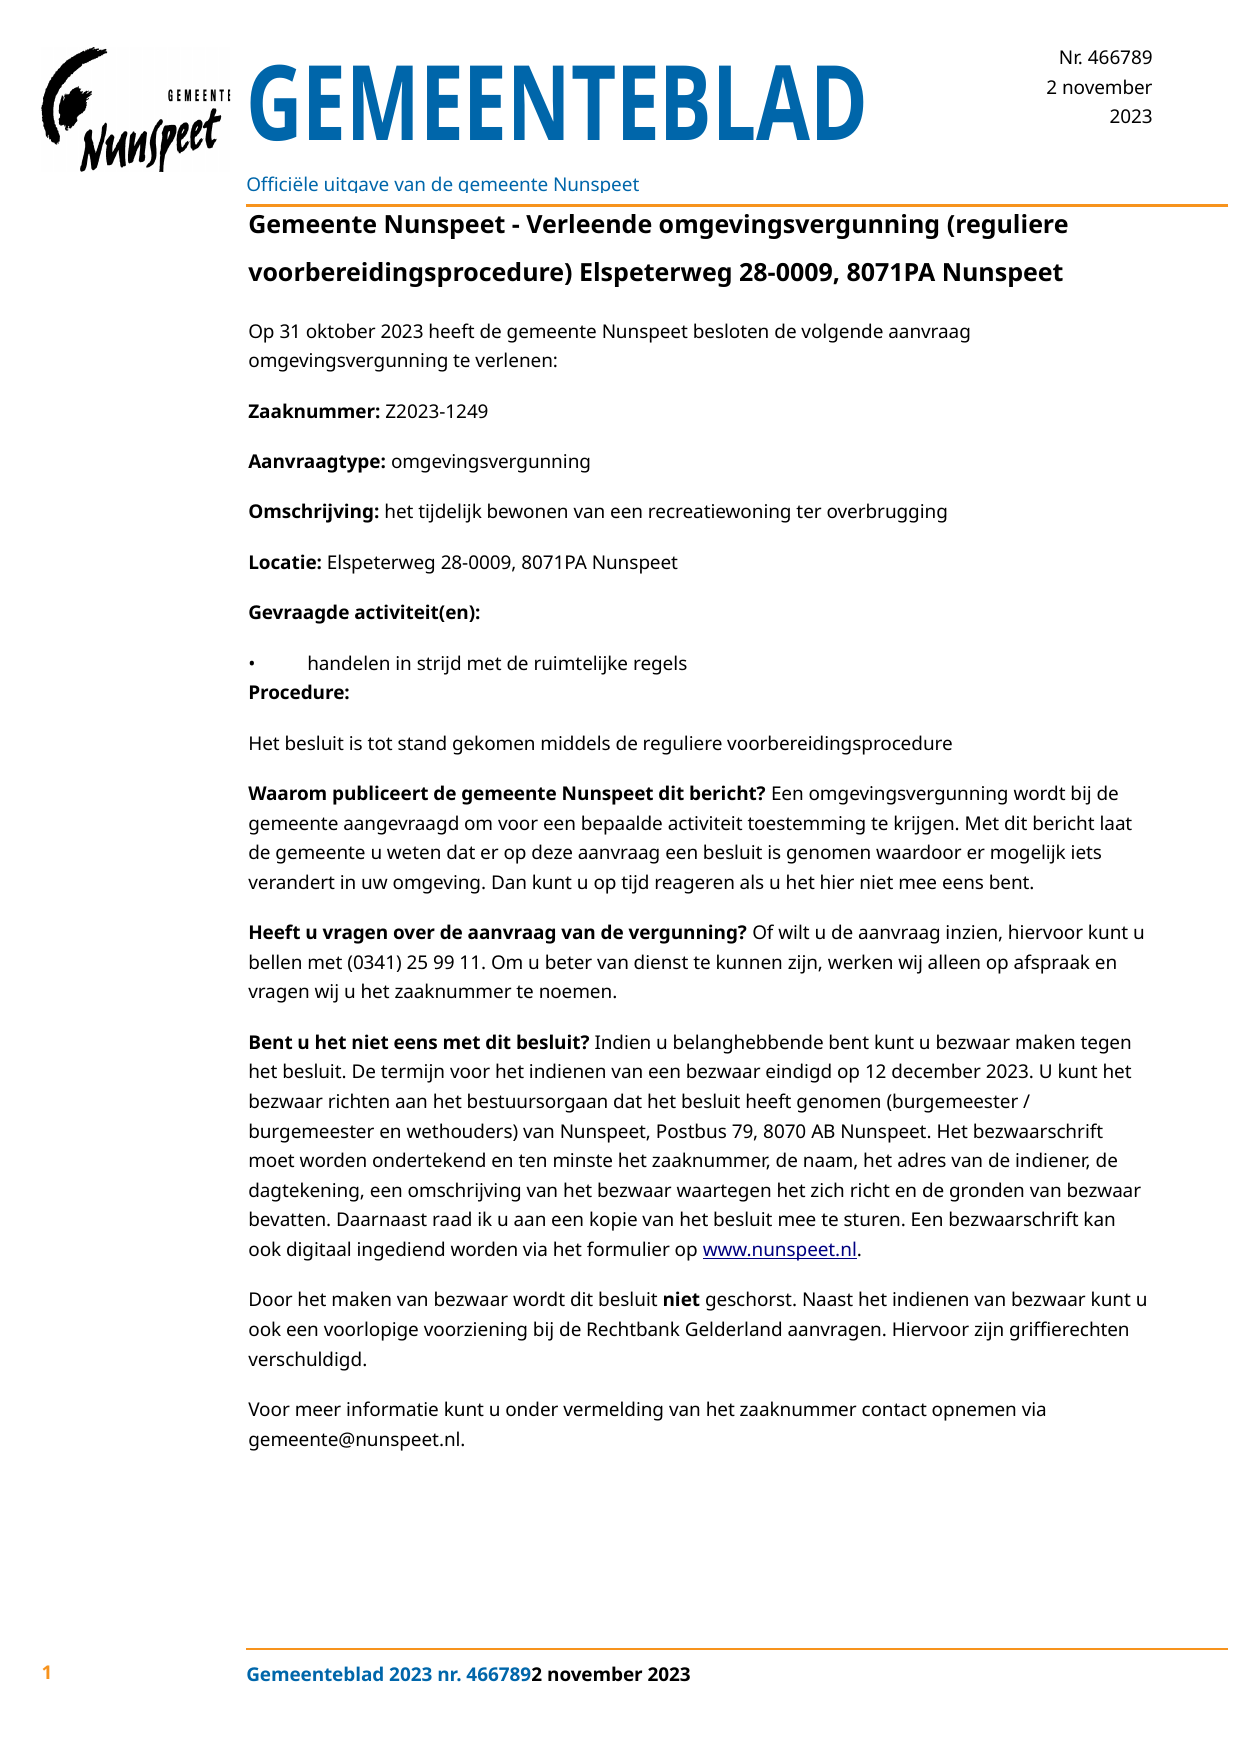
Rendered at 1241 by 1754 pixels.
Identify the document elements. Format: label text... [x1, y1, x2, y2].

text Waarom publiceert de gemeente Nunspeet dit bericht? Een omgevingsvergunning wordt bij de gemeente aangevraagd om voor een bepaalde activiteit toestemming te krijgen. Met dit bericht laat de gemeente u weten dat er op deze aanvraag een besluit is genomen waardoor er mogelijk iets verandert in uw omgeving. Dan kunt u op tijd reageren als u het hier niet mee eens bent. [248, 780, 1152, 895]
text Aanvraagtype: omgevingsvergunning [248, 448, 1152, 474]
text Voor meer informatie kunt u onder vermelding van het zaaknummer contact opnemen via gemeente@nunspeet.nl. [248, 1396, 1152, 1452]
text Omschrijving: het tijdelijk bewonen van een recreatiewoning ter overbrugging [248, 499, 1152, 524]
text Gevraagde activiteit(en): [248, 599, 1152, 625]
text Zaaknummer: Z2023-1249 [248, 398, 1152, 424]
text Procedure: [248, 679, 1152, 705]
text Het besluit is tot stand gekomen middels de reguliere voorbereidingsprocedure [248, 730, 1152, 756]
text Heeft u vragen over de aanvraag van de vergunning? Of wilt u de aanvraag inzien, hiervoor kunt u bellen met (0341) 25 99 11. Om u beter van dienst te kunnen zijn, werken wij alleen op afspraak en vragen wij u het zaaknummer te noemen. [248, 919, 1152, 1004]
text Gemeente Nunspeet - Verleende omgevingsvergunning (reguliere voorbereidingsprocedure) Elspeterweg 28-0009, 8071PA Nunspeet [248, 207, 1152, 288]
text Door het maken van bezwaar wordt dit besluit niet geschorst. Naast het indienen van bezwaar kunt u ook een voorlopige voorziening bij de Rechtbank Gelderland aanvragen. Hiervoor zijn griffierechten verschuldigd. [248, 1287, 1152, 1372]
picture [41, 47, 231, 172]
text Locatie: Elspeterweg 28-0009, 8071PA Nunspeet [248, 549, 1152, 575]
text Op 31 oktober 2023 heeft de gemeente Nunspeet besloten de volgende aanvraag omgevingsvergunning te verlenen: [248, 318, 1152, 373]
text Bent u het niet eens met dit besluit? Indien u belanghebbende bent kunt u bezwaar maken tegen het besluit. De termijn voor het indienen van een bezwaar eindigd op 12 december 2023. U kunt het bezwaar richten aan het bestuursorgaan dat het besluit heeft genomen (burgemeester / burgemeester en wethouders) van Nunspeet, Postbus 79, 8070 AB Nunspeet. Het bezwaarschrift moet worden ondertekend en ten minste het zaaknummer, de naam, het adres van de indiener, de dagtekening, een omschrijving van het bezwaar waartegen het zich richt en de gronden van bezwaar bevatten. Daarnaast raad ik u aan een kopie van het besluit mee te sturen. Een bezwaarschrift kan ook digitaal ingediend worden via het formulier op www.nunspeet.nl. [248, 1029, 1152, 1262]
list handelen in strijd met de ruimtelijke regels [248, 650, 1152, 676]
